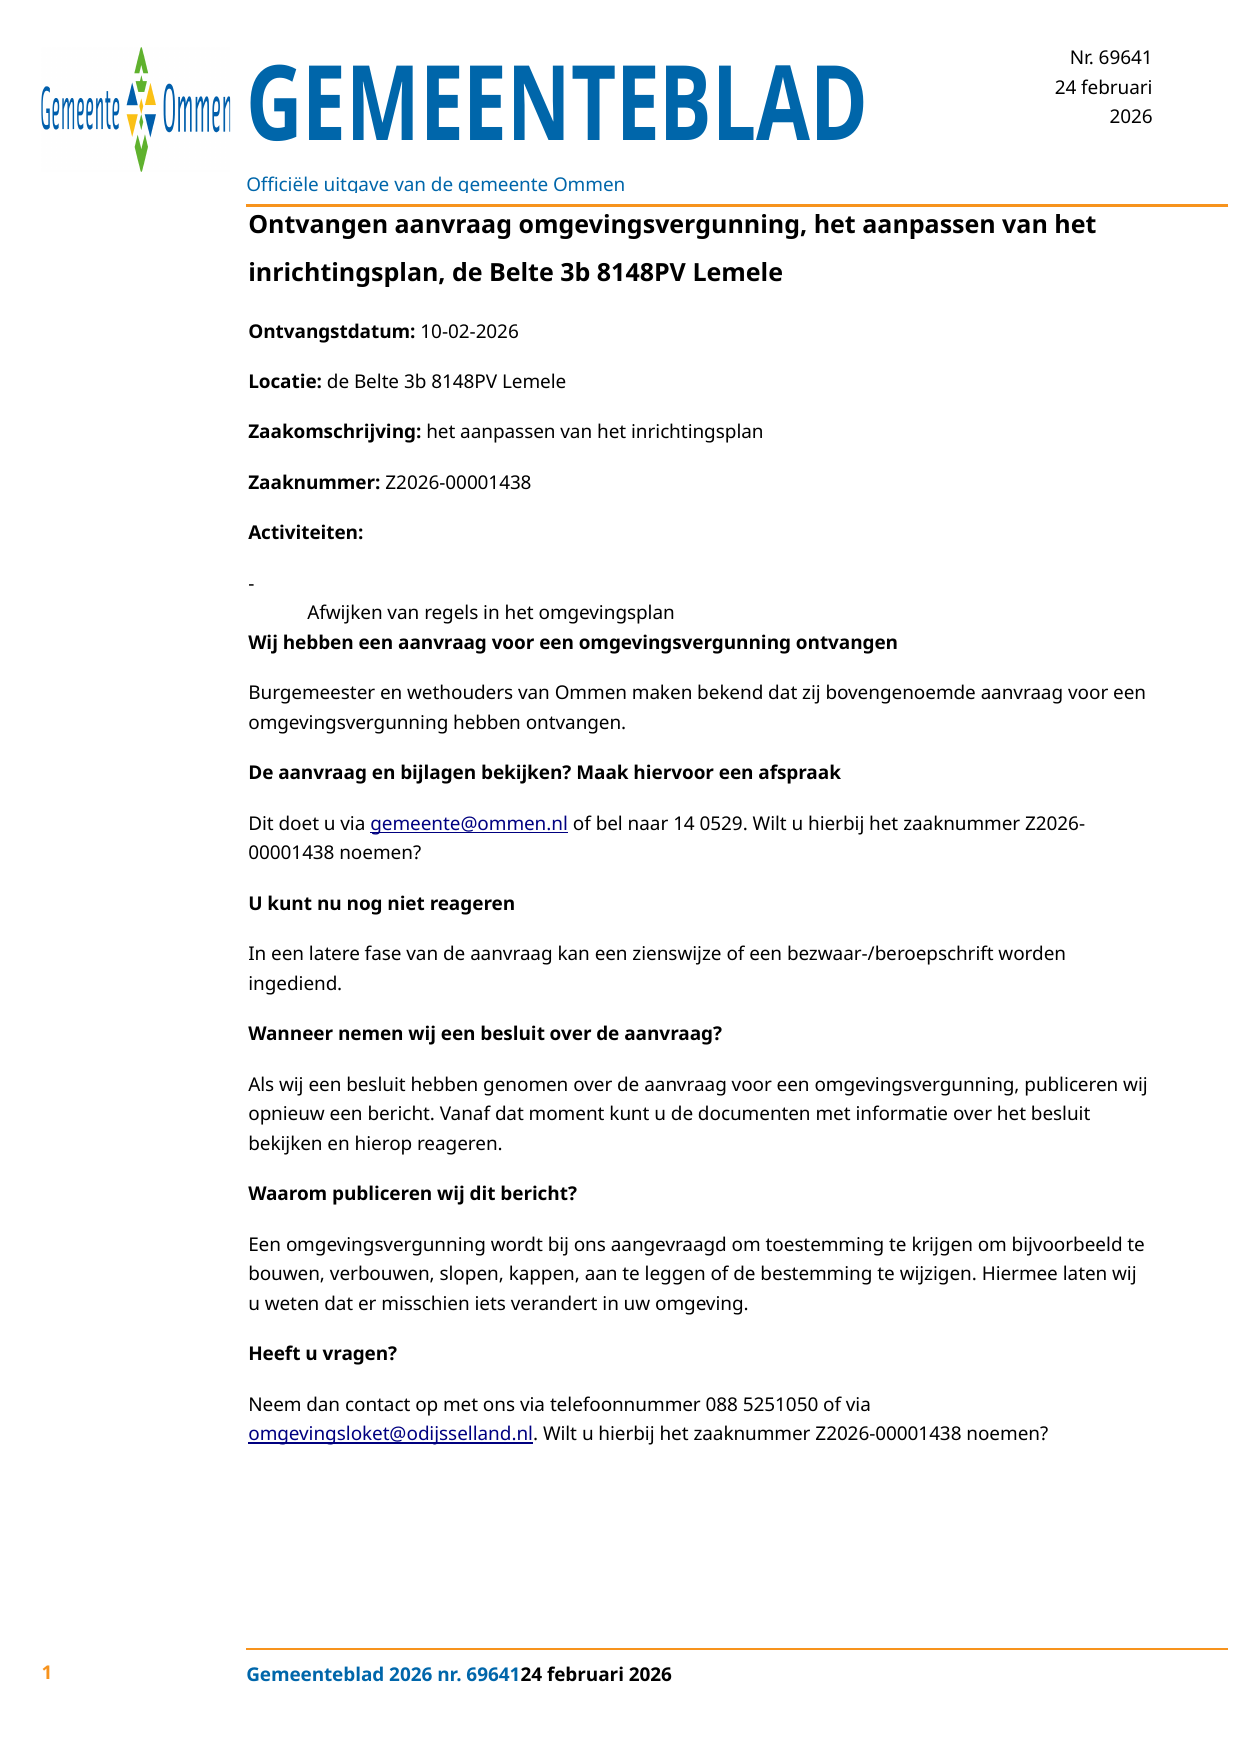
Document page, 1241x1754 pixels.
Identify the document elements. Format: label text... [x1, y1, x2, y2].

text Dit doet u via gemeente@ommen.nl of bel naar 14 0529. Wilt u hierbij het zaaknummer Z2026-00001438 noemen? [248, 810, 1152, 865]
text Als wij een besluit hebben genomen over de aanvraag voor een omgevingsvergunning, publiceren wij opnieuw een bericht. Vanaf dat moment kunt u de documenten met informatie over het besluit bekijken en hierop reageren. [248, 1071, 1152, 1156]
text Ontvangen aanvraag omgevingsvergunning, het aanpassen van het inrichtingsplan, de Belte 3b 8148PV Lemele [248, 207, 1152, 288]
text Activiteiten: [248, 519, 1152, 545]
text Burgemeester en wethouders van Ommen maken bekend dat zij bovengenoemde aanvraag voor een omgevingsvergunning hebben ontvangen. [248, 679, 1152, 735]
text Ontvangstdatum: 10-02-2026 [248, 318, 1152, 344]
text Wij hebben een aanvraag voor een omgevingsvergunning ontvangen [248, 629, 1152, 655]
text Wanneer nemen wij een besluit over de aanvraag? [248, 1020, 1152, 1046]
text In een latere fase van de aanvraag kan een zienswijze of een bezwaar-/beroepschrift worden ingediend. [248, 940, 1152, 996]
text Zaaknummer: Z2026-00001438 [248, 469, 1152, 495]
text Waarom publiceren wij dit bericht? [248, 1180, 1152, 1206]
text Heeft u vragen? [248, 1340, 1152, 1366]
text Locatie: de Belte 3b 8148PV Lemele [248, 368, 1152, 394]
text Neem dan contact op met ons via telefoonnummer 088 5251050 of via omgevingsloket@odijsselland.nl. Wilt u hierbij het zaaknummer Z2026-00001438 noemen? [248, 1391, 1152, 1446]
text Een omgevingsvergunning wordt bij ons aangevraagd om toestemming te krijgen om bijvoorbeeld te bouwen, verbouwen, slopen, kappen, aan te leggen of de bestemming te wijzigen. Hiermee laten wij u weten dat er misschien iets verandert in uw omgeving. [248, 1231, 1152, 1316]
picture [41, 47, 231, 172]
text U kunt nu nog niet reageren [248, 890, 1152, 916]
text De aanvraag en bijlagen bekijken? Maak hiervoor een afspraak [248, 759, 1152, 785]
text Zaakomschrijving: het aanpassen van het inrichtingsplan [248, 419, 1152, 444]
list Afwijken van regels in het omgevingsplan [248, 599, 1152, 625]
